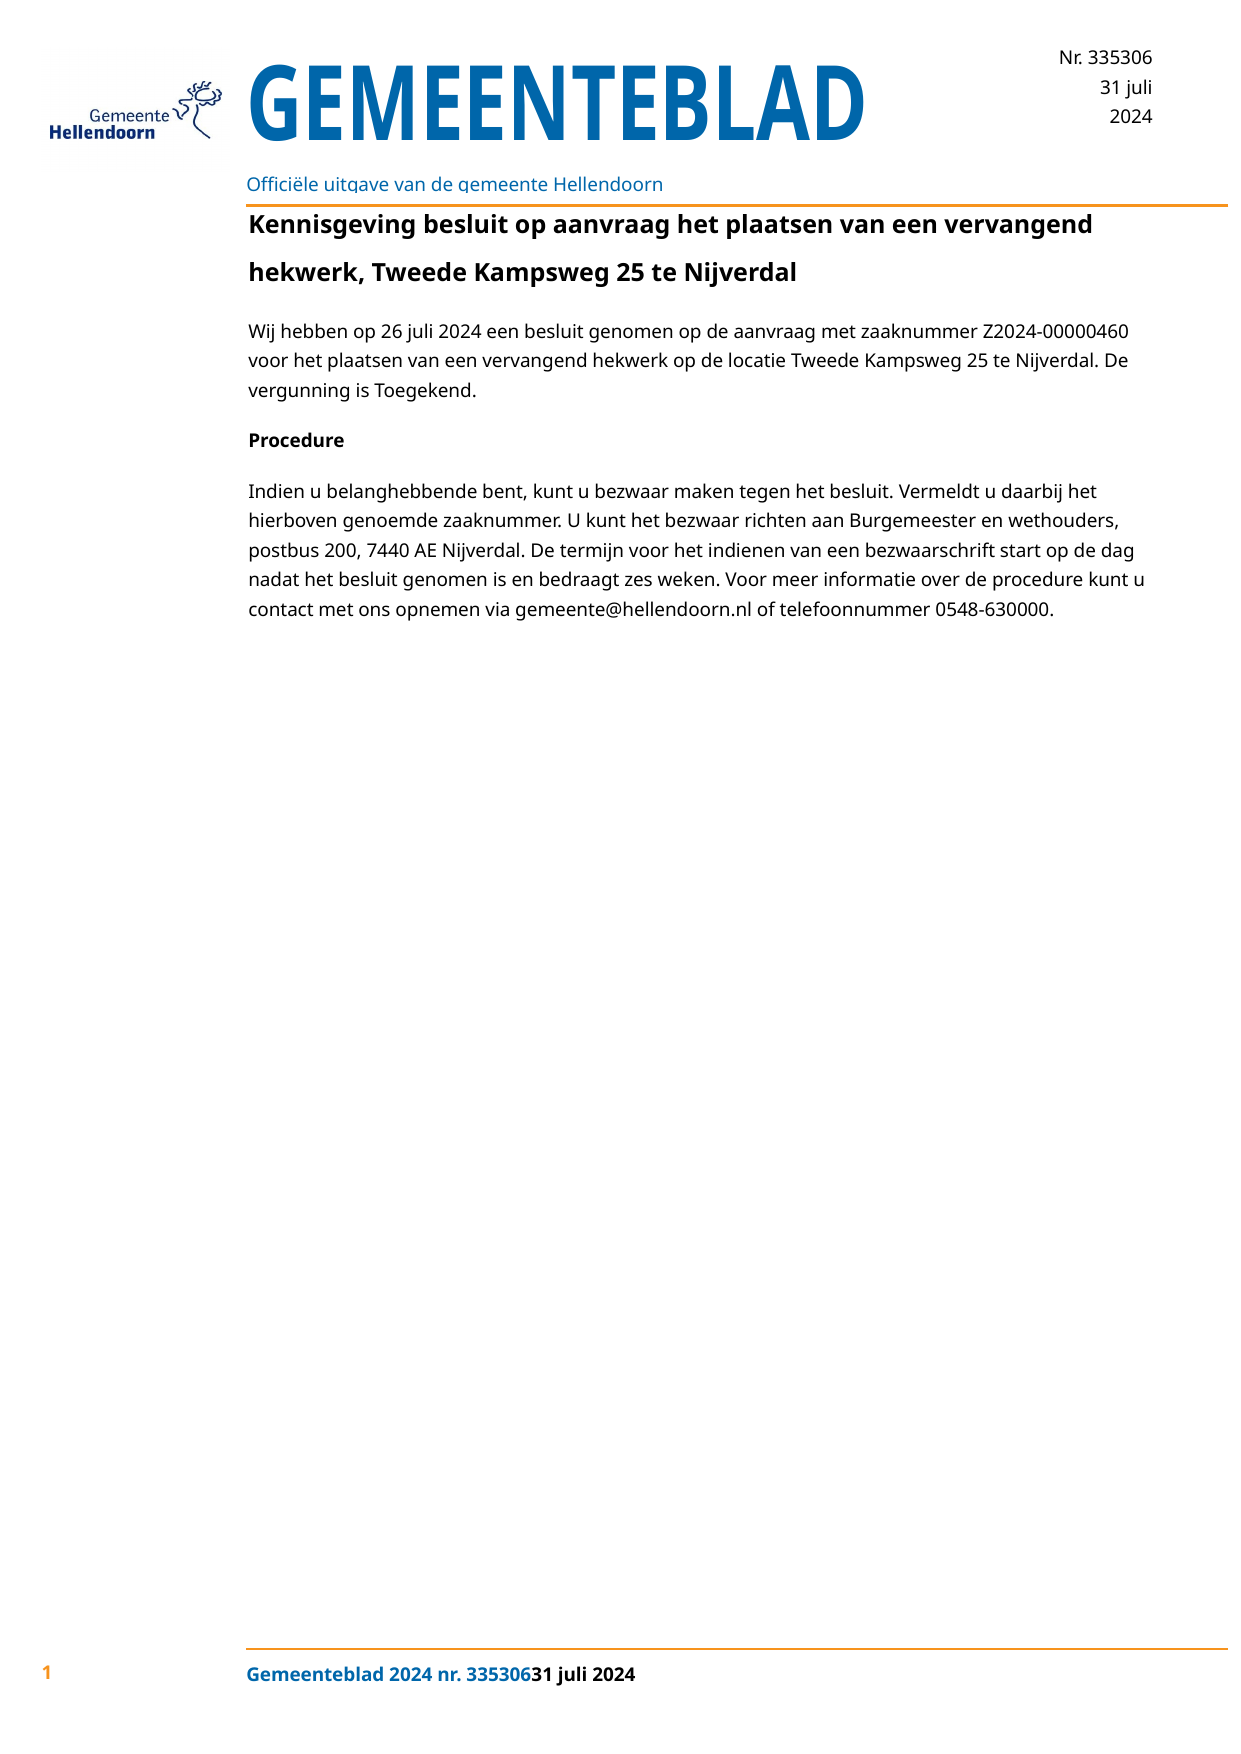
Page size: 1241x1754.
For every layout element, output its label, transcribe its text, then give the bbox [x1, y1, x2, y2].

text Indien u belanghebbende bent, kunt u bezwaar maken tegen het besluit. Vermeldt u daarbij het hierboven genoemde zaaknummer. U kunt het bezwaar richten aan Burgemeester en wethouders, postbus 200, 7440 AE Nijverdal. De termijn voor het indienen van een bezwaarschrift start op de dag nadat het besluit genomen is en bedraagt zes weken. Voor meer informatie over de procedure kunt u contact met ons opnemen via gemeente@hellendoorn.nl of telefoonnummer 0548-630000. [248, 478, 1152, 622]
text Wij hebben op 26 juli 2024 een besluit genomen op de aanvraag met zaaknummer Z2024-00000460 voor het plaatsen van een vervangend hekwerk op de locatie Tweede Kampsweg 25 te Nijverdal. De vergunning is Toegekend. [248, 318, 1152, 403]
picture [41, 47, 231, 172]
text Procedure [248, 427, 1152, 453]
text Kennisgeving besluit op aanvraag het plaatsen van een vervangend hekwerk, Tweede Kampsweg 25 te Nijverdal [248, 207, 1152, 288]
